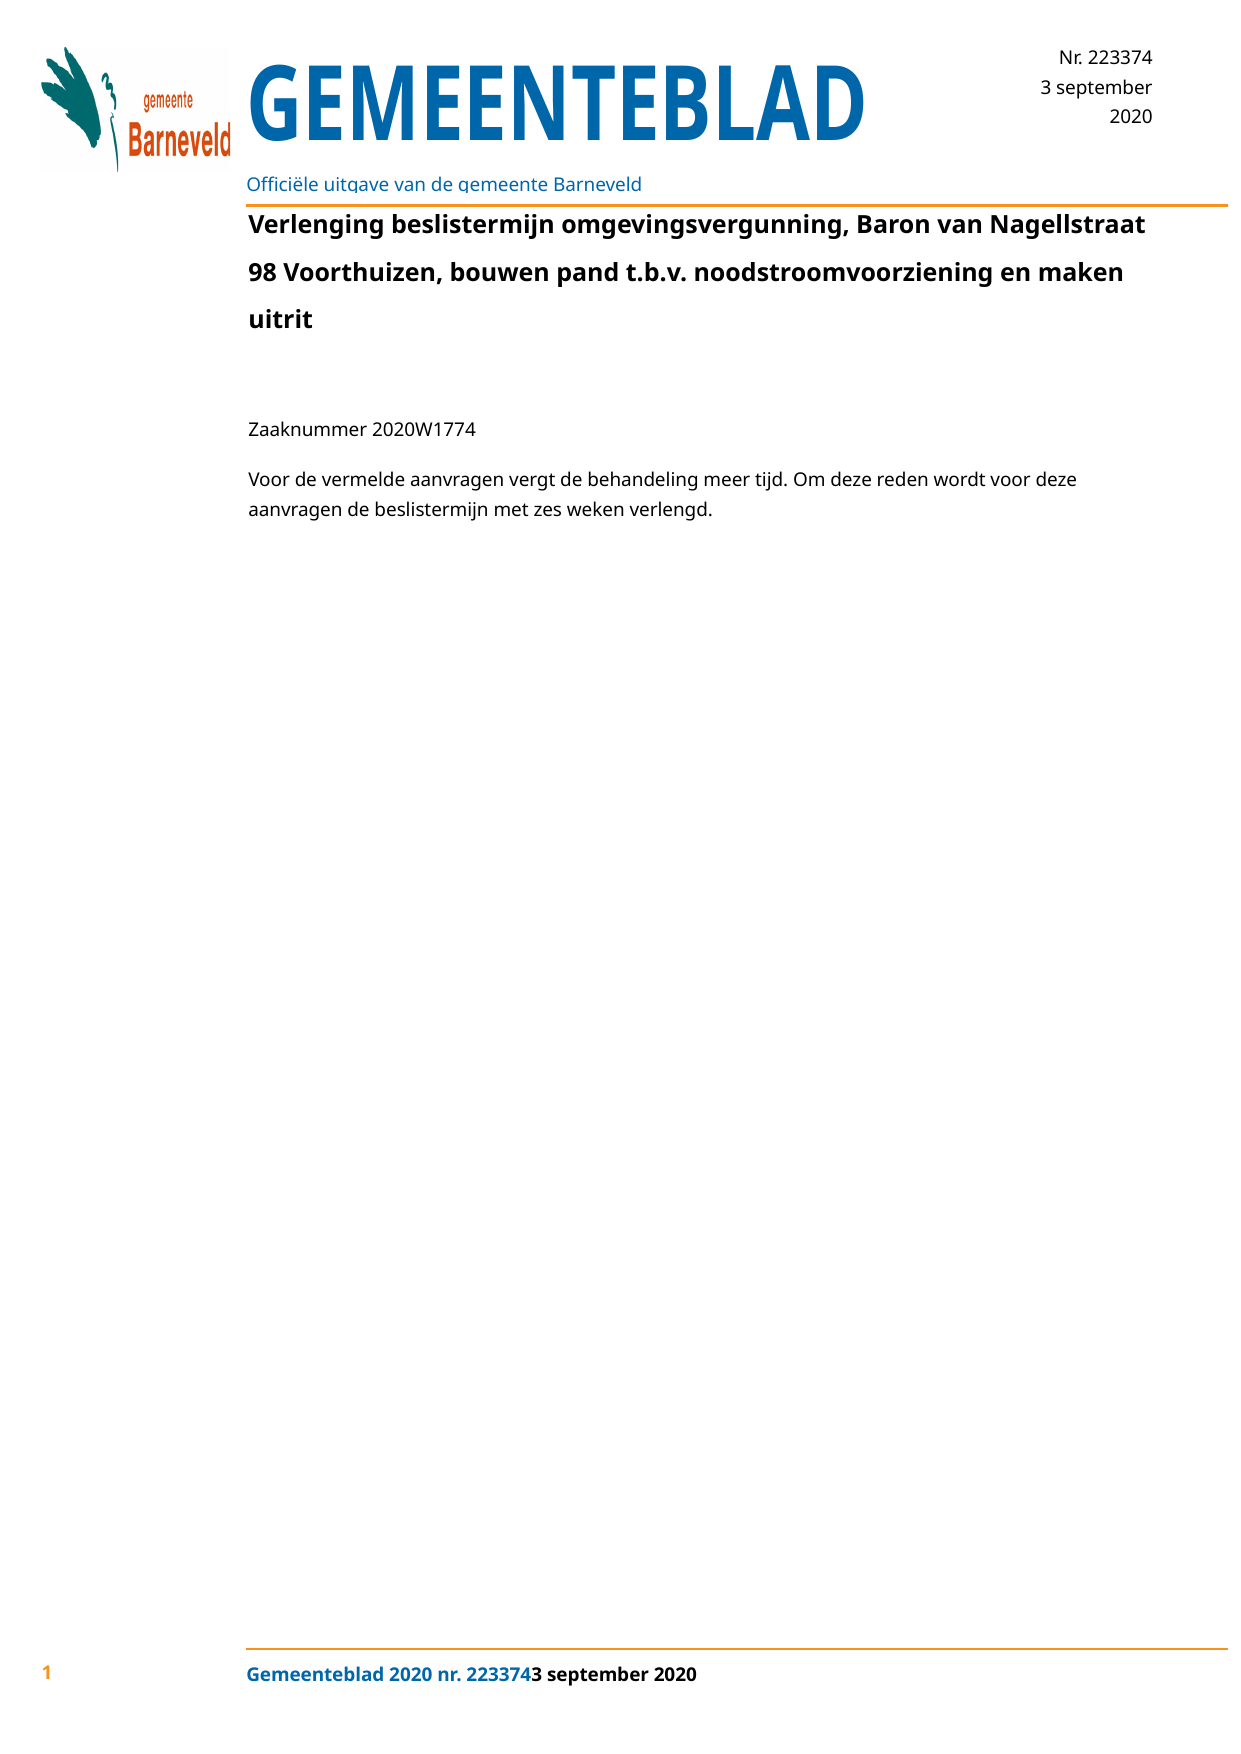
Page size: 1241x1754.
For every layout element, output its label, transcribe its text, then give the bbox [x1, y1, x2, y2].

text Voor de vermelde aanvragen vergt de behandeling meer tijd. Om deze reden wordt voor deze aanvragen de beslistermijn met zes weken verlengd. [248, 466, 1152, 522]
picture [41, 47, 231, 172]
text Zaaknummer 2020W1774 [248, 416, 1152, 442]
text Verlenging beslistermijn omgevingsvergunning, Baron van Nagellstraat 98 Voorthuizen, bouwen pand t.b.v. noodstroomvoorziening en maken uitrit [248, 207, 1152, 336]
